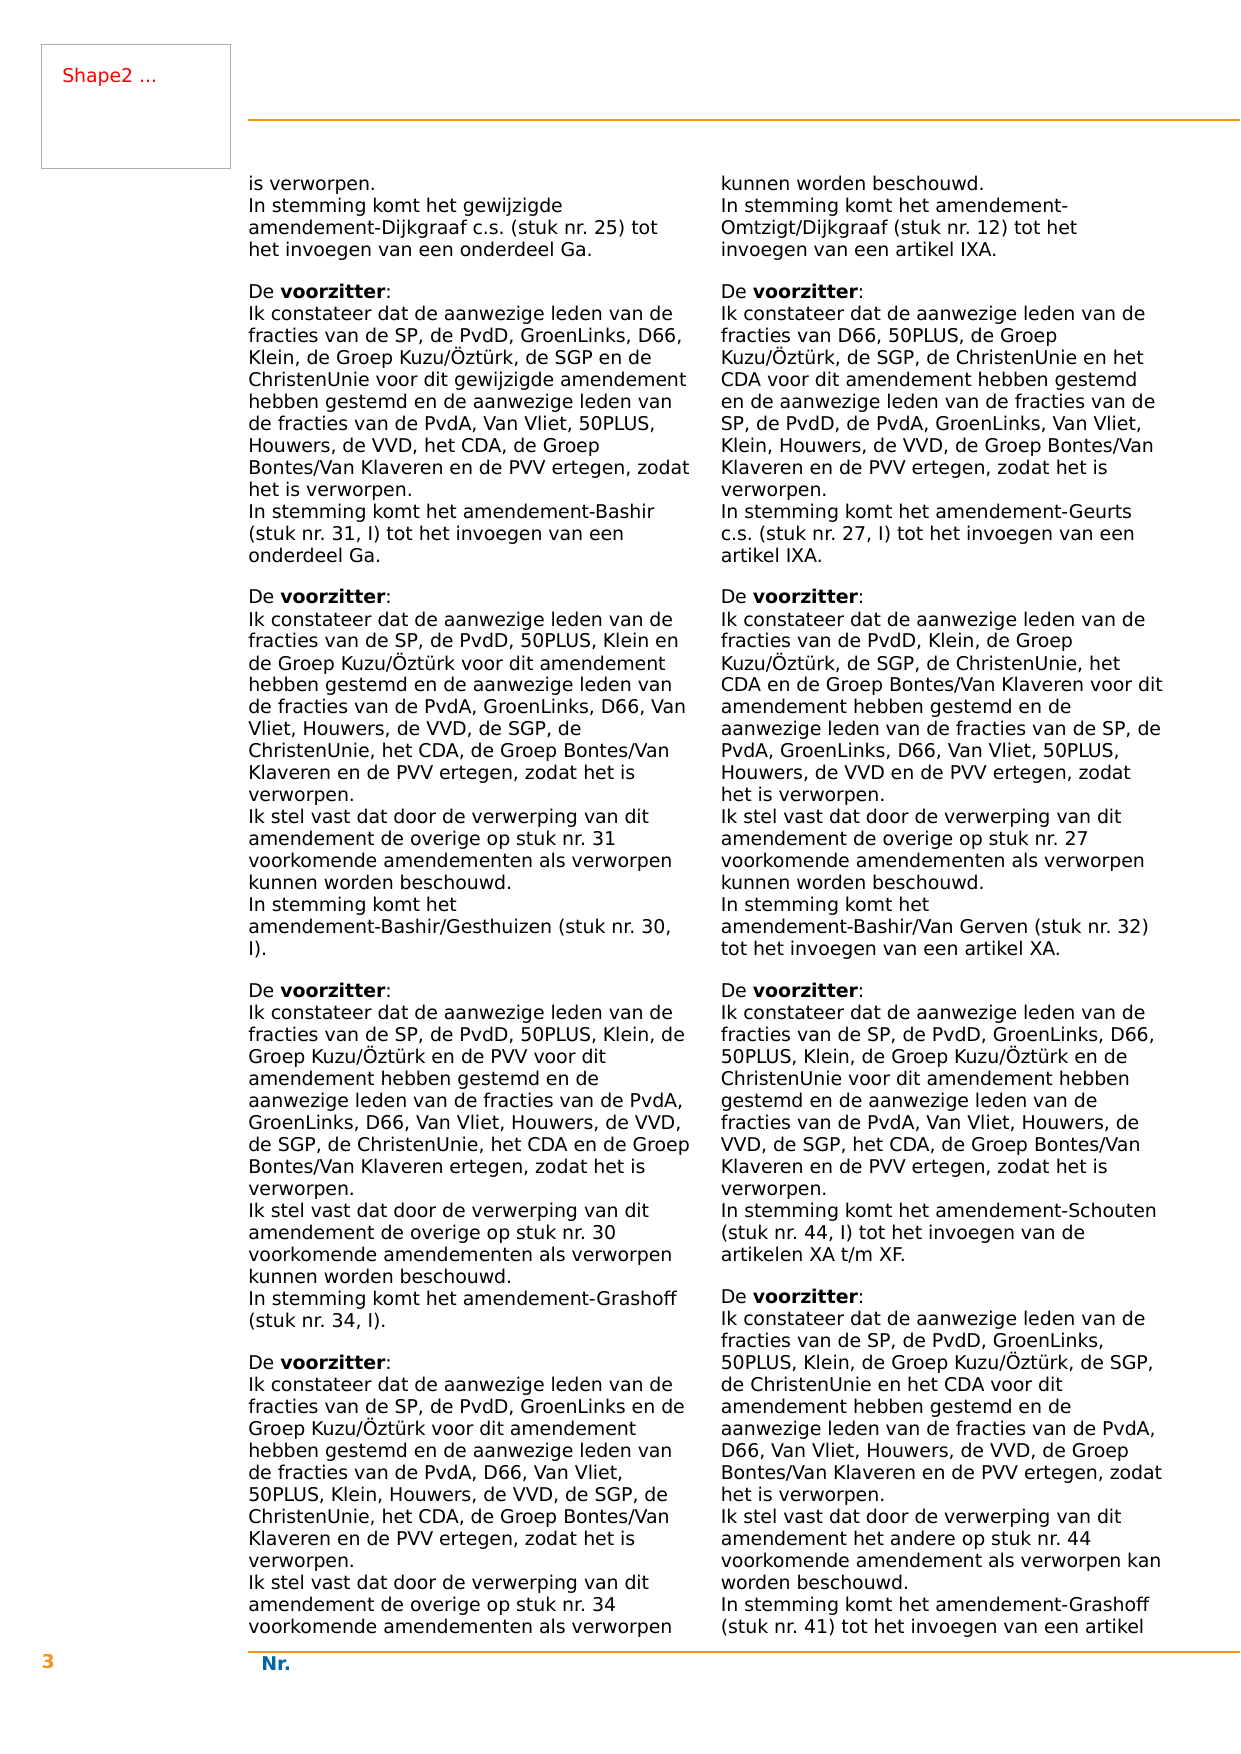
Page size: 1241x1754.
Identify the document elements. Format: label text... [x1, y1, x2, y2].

text Ik stel vast dat door de verwerping van dit amendement de overige op stuk nr. 27 voorkomende amendementen als verworpen kunnen worden beschouwd. [721, 806, 1163, 894]
text Ik constateer dat de aanwezige leden van de fracties van de SP, de PvdD, 50PLUS, Klein, de Groep Kuzu/Öztürk en de PVV voor dit amendement hebben gestemd en de aanwezige leden van de fracties van de PvdA, GroenLinks, D66, Van Vliet, Houwers, de VVD, de SGP, de ChristenUnie, het CDA en de Groep Bontes/Van Klaveren ertegen, zodat het is verworpen. [248, 1002, 691, 1200]
text De voorzitter: [248, 980, 691, 1002]
text De voorzitter: [248, 281, 691, 303]
text Ik constateer dat de aanwezige leden van de fracties van de PvdD, Klein, de Groep Kuzu/Öztürk, de SGP, de ChristenUnie, het CDA en de Groep Bontes/Van Klaveren voor dit amendement hebben gestemd en de aanwezige leden van de fracties van de SP, de PvdA, GroenLinks, D66, Van Vliet, 50PLUS, Houwers, de VVD en de PVV ertegen, zodat het is verworpen. [721, 608, 1163, 806]
text kunnen worden beschouwd. [721, 173, 1163, 195]
text Ik stel vast dat door de verwerping van dit amendement de overige op stuk nr. 34 voorkomende amendementen als verworpen [248, 1572, 691, 1637]
text In stemming komt het amendement-Omtzigt/Dijkgraaf (stuk nr. 12) tot het invoegen van een artikel IXA. [721, 195, 1163, 261]
text De voorzitter: [721, 281, 1163, 303]
text In stemming komt het gewijzigde amendement-Dijkgraaf c.s. (stuk nr. 25) tot het invoegen van een onderdeel Ga. [248, 195, 691, 261]
text Ik stel vast dat door de verwerping van dit amendement de overige op stuk nr. 30 voorkomende amendementen als verworpen kunnen worden beschouwd. [248, 1200, 691, 1288]
text De voorzitter: [248, 1352, 691, 1374]
text Ik constateer dat de aanwezige leden van de fracties van de SP, de PvdD, GroenLinks, 50PLUS, Klein, de Groep Kuzu/Öztürk, de SGP, de ChristenUnie en het CDA voor dit amendement hebben gestemd en de aanwezige leden van de fracties van de PvdA, D66, Van Vliet, Houwers, de VVD, de Groep Bontes/Van Klaveren en de PVV ertegen, zodat het is verworpen. [721, 1308, 1163, 1506]
text Ik constateer dat de aanwezige leden van de fracties van D66, 50PLUS, de Groep Kuzu/Öztürk, de SGP, de ChristenUnie en het CDA voor dit amendement hebben gestemd en de aanwezige leden van de fracties van de SP, de PvdD, de PvdA, GroenLinks, Van Vliet, Klein, Houwers, de VVD, de Groep Bontes/Van Klaveren en de PVV ertegen, zodat het is verworpen. [721, 303, 1163, 501]
text is verworpen. [248, 173, 691, 195]
text Ik stel vast dat door de verwerping van dit amendement de overige op stuk nr. 31 voorkomende amendementen als verworpen kunnen worden beschouwd. [248, 806, 691, 894]
text In stemming komt het amendement-Grashoff (stuk nr. 34, I). [248, 1288, 691, 1332]
text In stemming komt het amendement-Geurts c.s. (stuk nr. 27, I) tot het invoegen van een artikel IXA. [721, 501, 1163, 566]
text In stemming komt het amendement-Grashoff (stuk nr. 41) tot het invoegen van een artikel [721, 1593, 1163, 1637]
text Ik stel vast dat door de verwerping van dit amendement het andere op stuk nr. 44 voorkomende amendement als verworpen kan worden beschouwd. [721, 1506, 1163, 1593]
text De voorzitter: [248, 586, 691, 608]
text In stemming komt het amendement-Schouten (stuk nr. 44, I) tot het invoegen van de artikelen XA t/m XF. [721, 1200, 1163, 1266]
text In stemming komt het amendement-Bashir/Gesthuizen (stuk nr. 30, I). [248, 894, 691, 960]
text Ik constateer dat de aanwezige leden van de fracties van de SP, de PvdD, 50PLUS, Klein en de Groep Kuzu/Öztürk voor dit amendement hebben gestemd en de aanwezige leden van de fracties van de PvdA, GroenLinks, D66, Van Vliet, Houwers, de VVD, de SGP, de ChristenUnie, het CDA, de Groep Bontes/Van Klaveren en de PVV ertegen, zodat het is verworpen. [248, 608, 691, 806]
text Ik constateer dat de aanwezige leden van de fracties van de SP, de PvdD, GroenLinks, D66, Klein, de Groep Kuzu/Öztürk, de SGP en de ChristenUnie voor dit gewijzigde amendement hebben gestemd en de aanwezige leden van de fracties van de PvdA, Van Vliet, 50PLUS, Houwers, de VVD, het CDA, de Groep Bontes/Van Klaveren en de PVV ertegen, zodat het is verworpen. [248, 303, 691, 501]
text De voorzitter: [721, 1286, 1163, 1308]
text In stemming komt het amendement-Bashir (stuk nr. 31, I) tot het invoegen van een onderdeel Ga. [248, 501, 691, 566]
text Ik constateer dat de aanwezige leden van de fracties van de SP, de PvdD, GroenLinks, D66, 50PLUS, Klein, de Groep Kuzu/Öztürk en de ChristenUnie voor dit amendement hebben gestemd en de aanwezige leden van de fracties van de PvdA, Van Vliet, Houwers, de VVD, de SGP, het CDA, de Groep Bontes/Van Klaveren en de PVV ertegen, zodat het is verworpen. [721, 1002, 1163, 1200]
text In stemming komt het amendement-Bashir/Van Gerven (stuk nr. 32) tot het invoegen van een artikel XA. [721, 894, 1163, 960]
text De voorzitter: [721, 586, 1163, 608]
text De voorzitter: [721, 980, 1163, 1002]
text Ik constateer dat de aanwezige leden van de fracties van de SP, de PvdD, GroenLinks en de Groep Kuzu/Öztürk voor dit amendement hebben gestemd en de aanwezige leden van de fracties van de PvdA, D66, Van Vliet, 50PLUS, Klein, Houwers, de VVD, de SGP, de ChristenUnie, het CDA, de Groep Bontes/Van Klaveren en de PVV ertegen, zodat het is verworpen. [248, 1374, 691, 1572]
